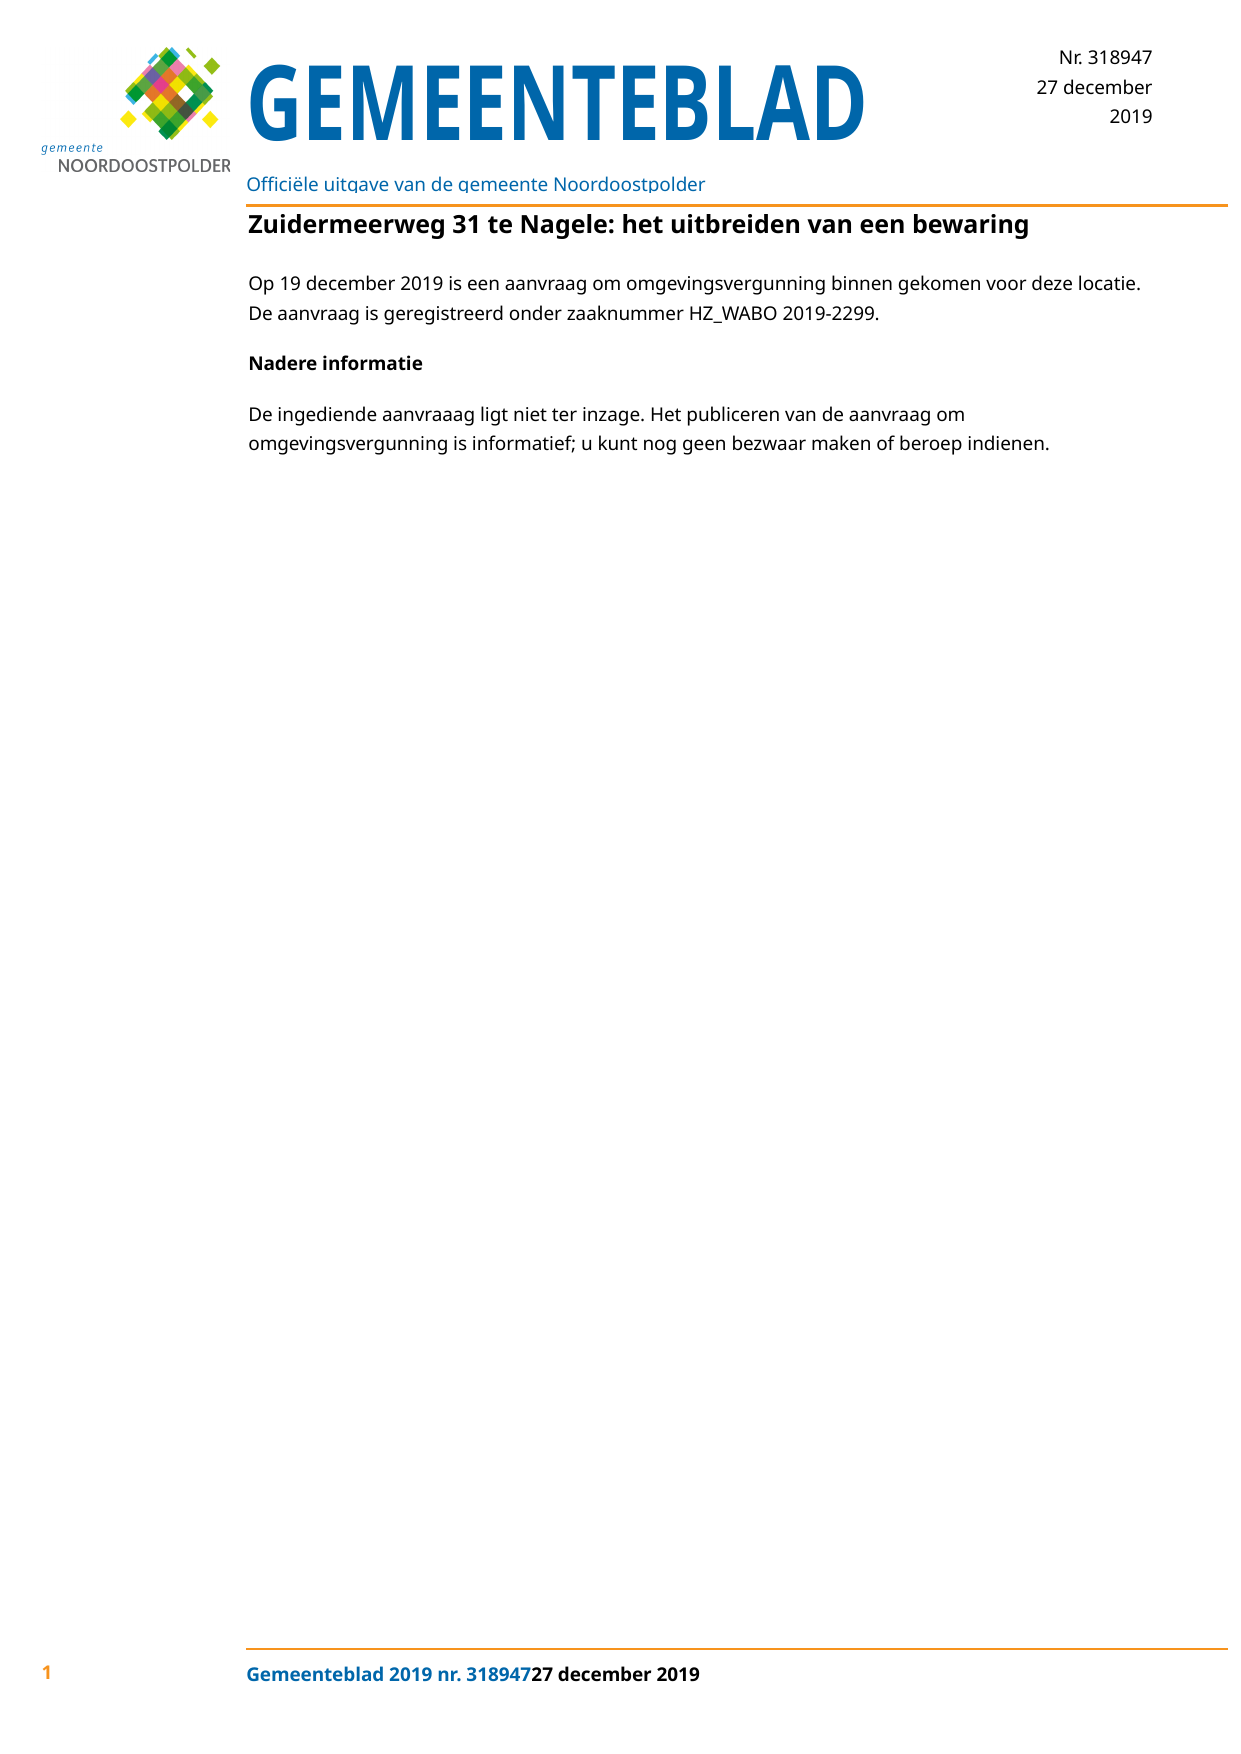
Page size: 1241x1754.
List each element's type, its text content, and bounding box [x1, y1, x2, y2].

picture [41, 47, 231, 172]
text De ingediende aanvraaag ligt niet ter inzage. Het publiceren van de aanvraag om omgevingsvergunning is informatief; u kunt nog geen bezwaar maken of beroep indienen. [248, 401, 1152, 456]
text Zuidermeerweg 31 te Nagele: het uitbreiden van een bewaring [248, 207, 1152, 241]
text Op 19 december 2019 is een aanvraag om omgevingsvergunning binnen gekomen voor deze locatie. De aanvraag is geregistreerd onder zaaknummer HZ_WABO 2019-2299. [248, 270, 1152, 326]
text Nadere informatie [248, 350, 1152, 376]
